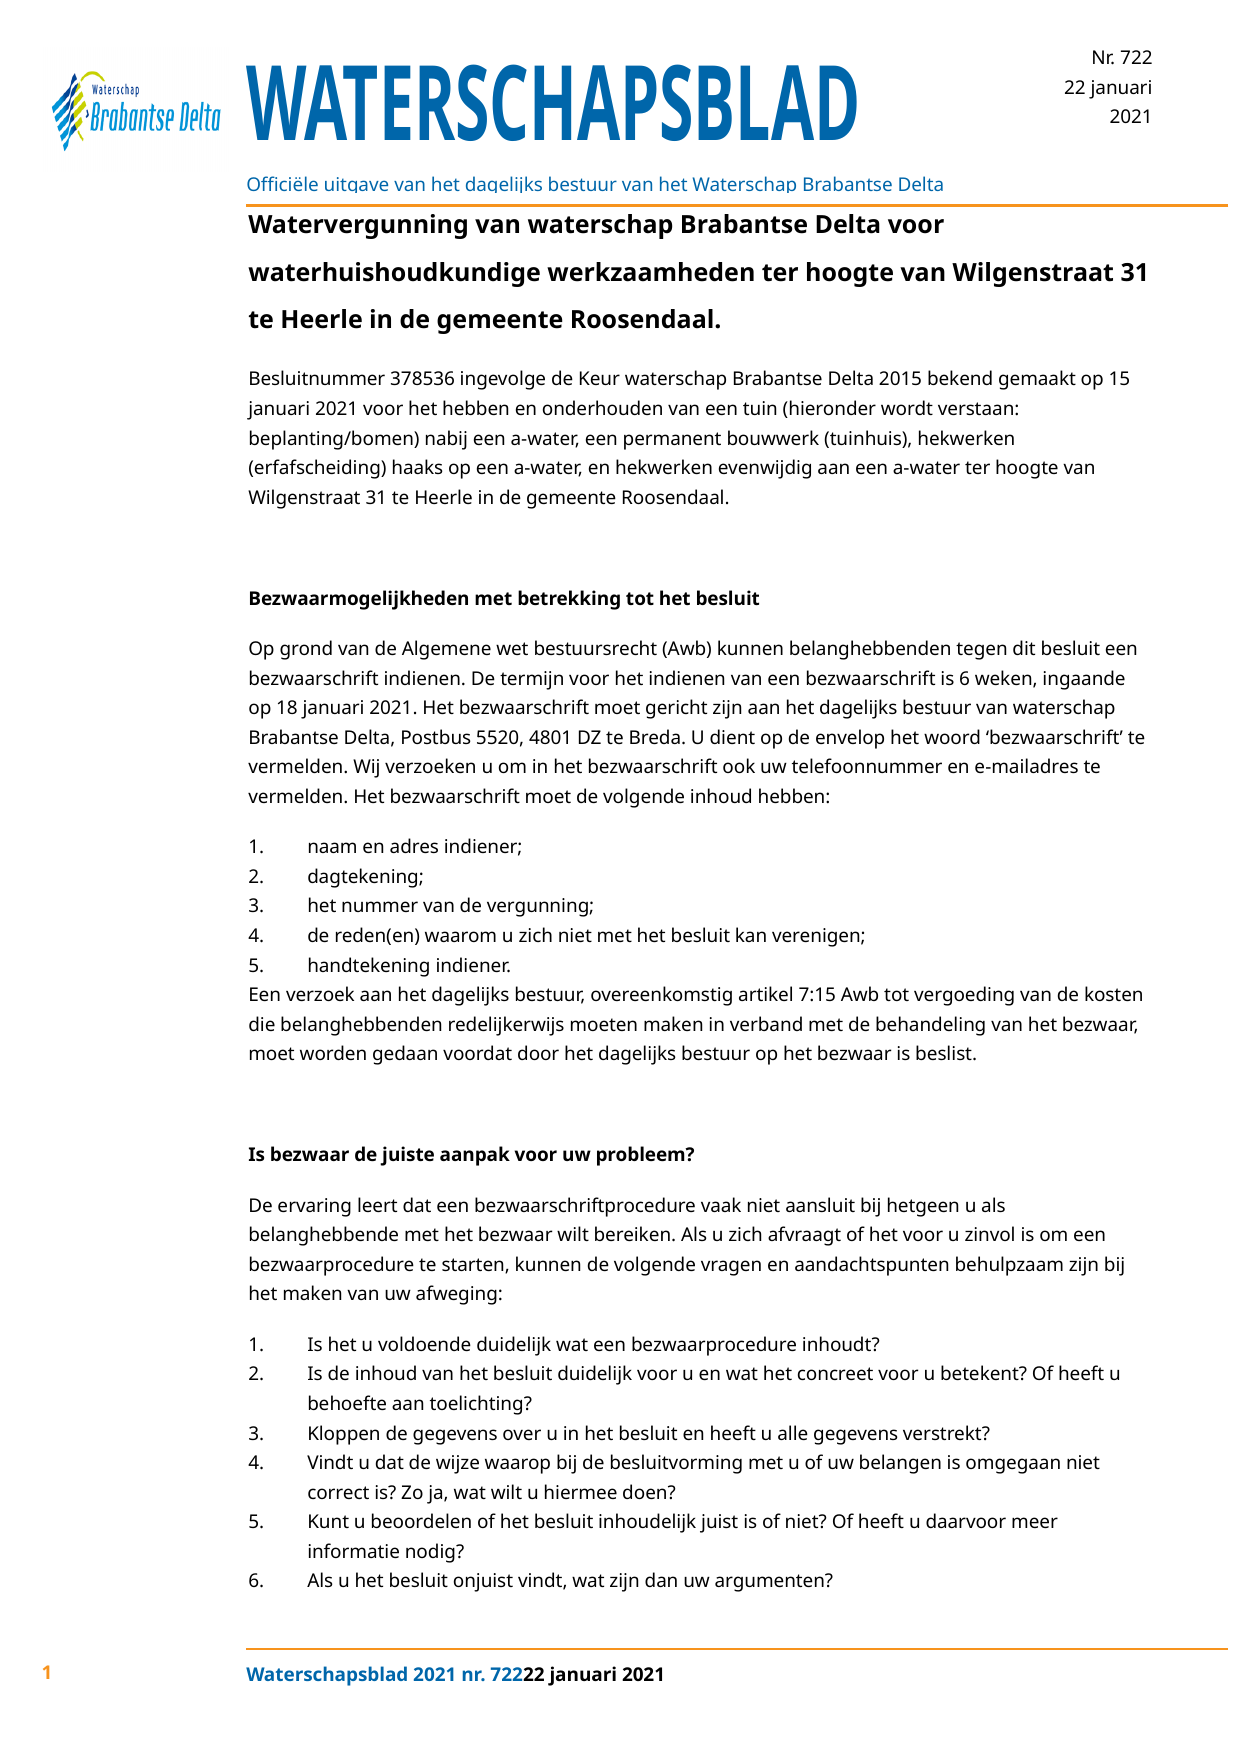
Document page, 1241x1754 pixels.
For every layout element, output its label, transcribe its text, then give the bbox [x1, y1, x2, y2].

list dagtekening; [248, 863, 1152, 889]
list Kunt u beoordelen of het besluit inhoudelijk juist is of niet? Of heeft u daarvoor meer informatie nodig? [248, 1508, 1152, 1564]
text Besluitnummer 378536 ingevolge de Keur waterschap Brabantse Delta 2015 bekend gemaakt op 15 januari 2021 voor het hebben en onderhouden van een tuin (hieronder wordt verstaan: beplanting/bomen) nabij een a-water, een permanent bouwwerk (tuinhuis), hekwerken (erfafscheiding) haaks op een a-water, en hekwerken evenwijdig aan een a-water ter hoogte van Wilgenstraat 31 te Heerle in de gemeente Roosendaal. [248, 366, 1152, 509]
picture [41, 47, 231, 172]
list handtekening indiener. [248, 952, 1152, 977]
text Is bezwaar de juiste aanpak voor uw probleem? [248, 1141, 1152, 1167]
list het nummer van de vergunning; [248, 893, 1152, 918]
list Als u het besluit onjuist vindt, wat zijn dan uw argumenten? [248, 1568, 1152, 1593]
text Bezwaarmogelijkheden met betrekking tot het besluit [248, 585, 1152, 610]
text Watervergunning van waterschap Brabantse Delta voor waterhuishoudkundige werkzaamheden ter hoogte van Wilgenstraat 31 te Heerle in de gemeente Roosendaal. [248, 207, 1152, 336]
list Is de inhoud van het besluit duidelijk voor u en wat het concreet voor u betekent? Of heeft u behoefte aan toelichting? [248, 1361, 1152, 1416]
text Een verzoek aan het dagelijks bestuur, overeenkomstig artikel 7:15 Awb tot vergoeding van de kosten die belanghebbenden redelijkerwijs moeten maken in verband met de behandeling van het bezwaar, moet worden gedaan voordat door het dagelijks bestuur op het bezwaar is beslist. [248, 981, 1152, 1066]
list Vindt u dat de wijze waarop bij de besluitvorming met u of uw belangen is omgegaan niet correct is? Zo ja, wat wilt u hiermee doen? [248, 1449, 1152, 1504]
list naam en adres indiener; [248, 833, 1152, 859]
list Is het u voldoende duidelijk wat een bezwaarprocedure inhoudt? [248, 1331, 1152, 1357]
list de reden(en) waarom u zich niet met het besluit kan verenigen; [248, 922, 1152, 948]
list Kloppen de gegevens over u in het besluit en heeft u alle gegevens verstrekt? [248, 1420, 1152, 1445]
text Op grond van de Algemene wet bestuursrecht (Awb) kunnen belanghebbenden tegen dit besluit een bezwaarschrift indienen. De termijn voor het indienen van een bezwaarschrift is 6 weken, ingaande op 18 januari 2021. Het bezwaarschrift moet gericht zijn aan het dagelijks bestuur van waterschap Brabantse Delta, Postbus 5520, 4801 DZ te Breda. U dient op de envelop het woord ‘bezwaarschrift’ te vermelden. Wij verzoeken u om in het bezwaarschrift ook uw telefoonnummer en e‑mailadres te vermelden. Het bezwaarschrift moet de volgende inhoud hebben: [248, 635, 1152, 809]
text De ervaring leert dat een bezwaarschriftprocedure vaak niet aansluit bij hetgeen u als belanghebbende met het bezwaar wilt bereiken. Als u zich afvraagt of het voor u zinvol is om een bezwaarprocedure te starten, kunnen de volgende vragen en aandachtspunten behulpzaam zijn bij het maken van uw afweging: [248, 1192, 1152, 1306]
